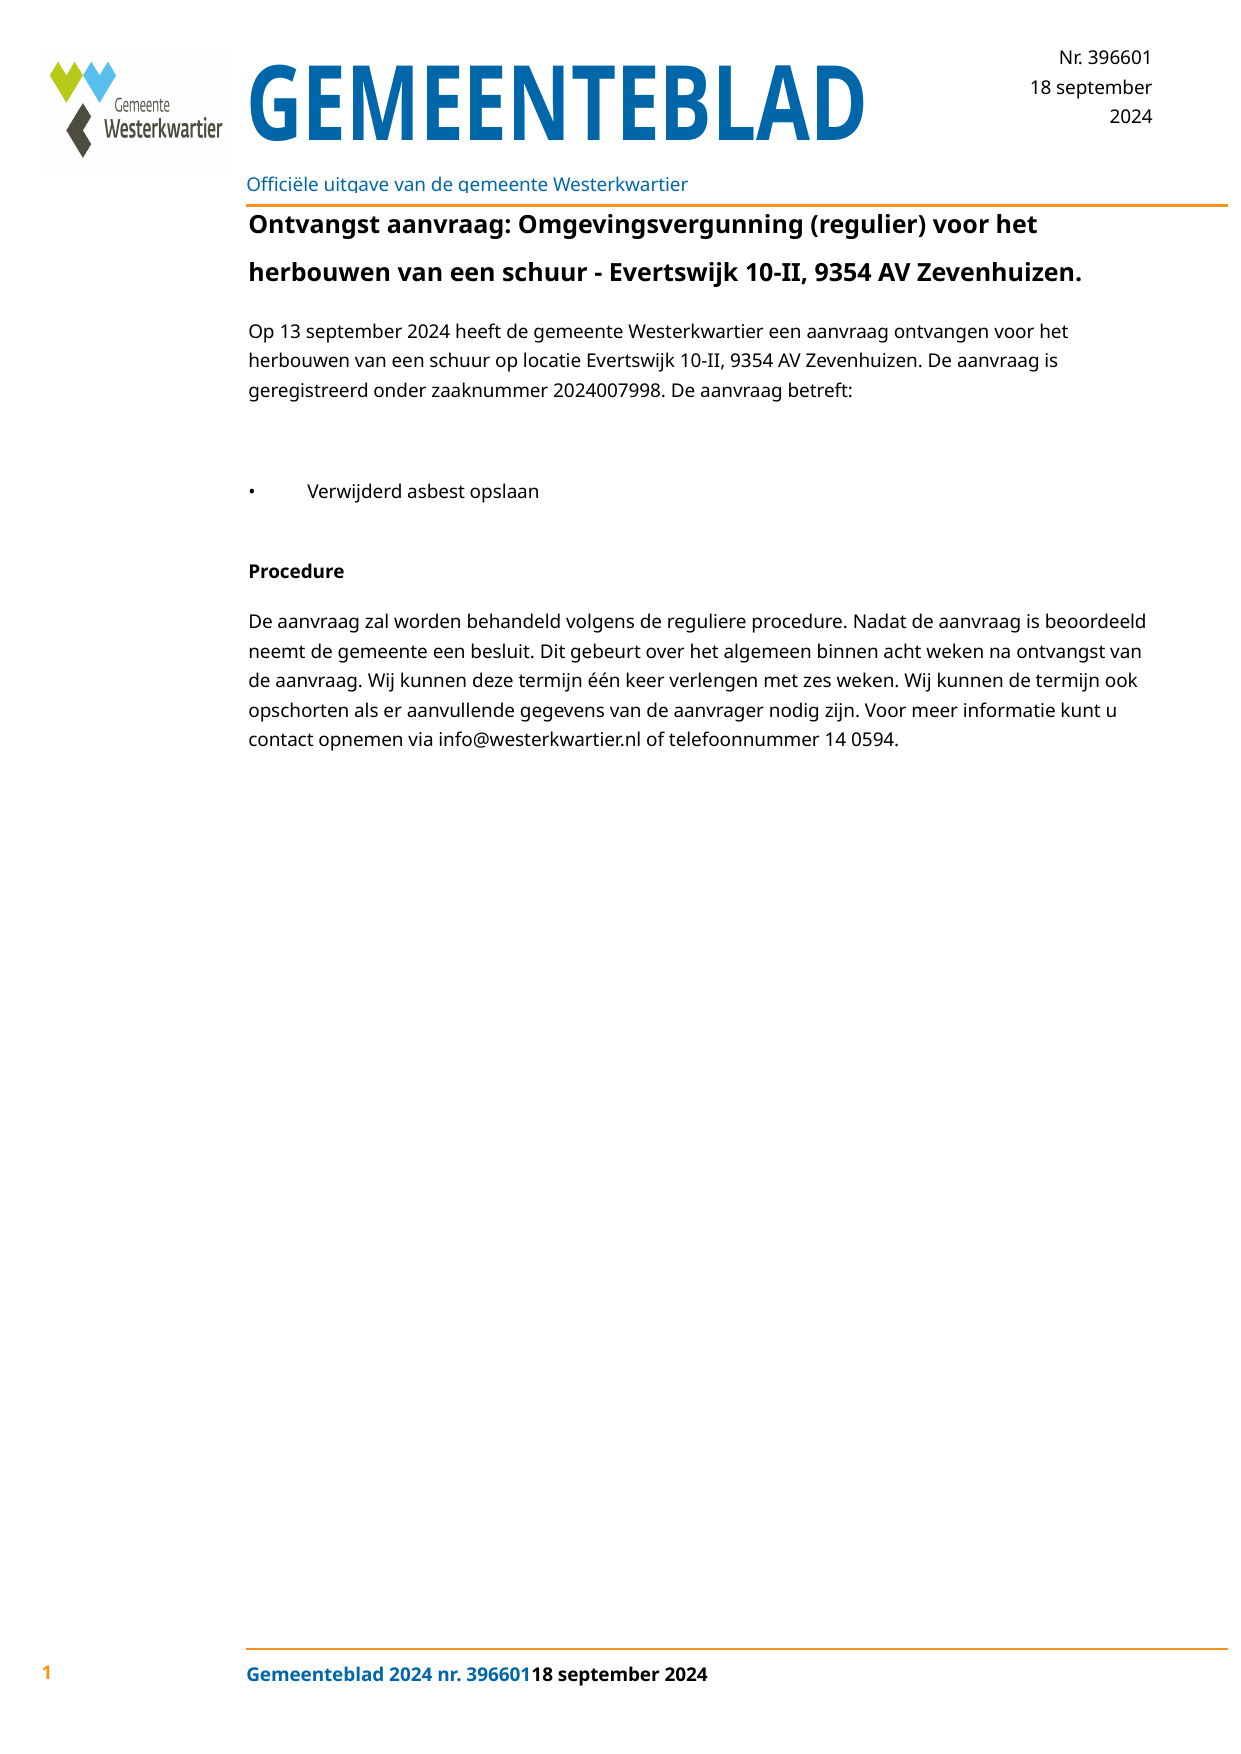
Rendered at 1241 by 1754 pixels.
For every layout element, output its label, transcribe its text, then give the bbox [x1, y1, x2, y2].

picture [41, 47, 231, 172]
text Procedure [248, 558, 1152, 584]
text De aanvraag zal worden behandeld volgens de reguliere procedure. Nadat de aanvraag is beoordeeld neemt de gemeente een besluit. Dit gebeurt over het algemeen binnen acht weken na ontvangst van de aanvraag. Wij kunnen deze termijn één keer verlengen met zes weken. Wij kunnen de termijn ook opschorten als er aanvullende gegevens van de aanvrager nodig zijn. Voor meer informatie kunt u contact opnemen via info@westerkwartier.nl of telefoonnummer 14 0594. [248, 608, 1152, 752]
list Verwijderd asbest opslaan [248, 478, 1152, 504]
text Op 13 september 2024 heeft de gemeente Westerkwartier een aanvraag ontvangen voor het herbouwen van een schuur op locatie Evertswijk 10-II, 9354 AV Zevenhuizen. De aanvraag is geregistreerd onder zaaknummer 2024007998. De aanvraag betreft: [248, 318, 1152, 403]
text Ontvangst aanvraag: Omgevingsvergunning (regulier) voor het herbouwen van een schuur - Evertswijk 10-II, 9354 AV Zevenhuizen. [248, 207, 1152, 288]
